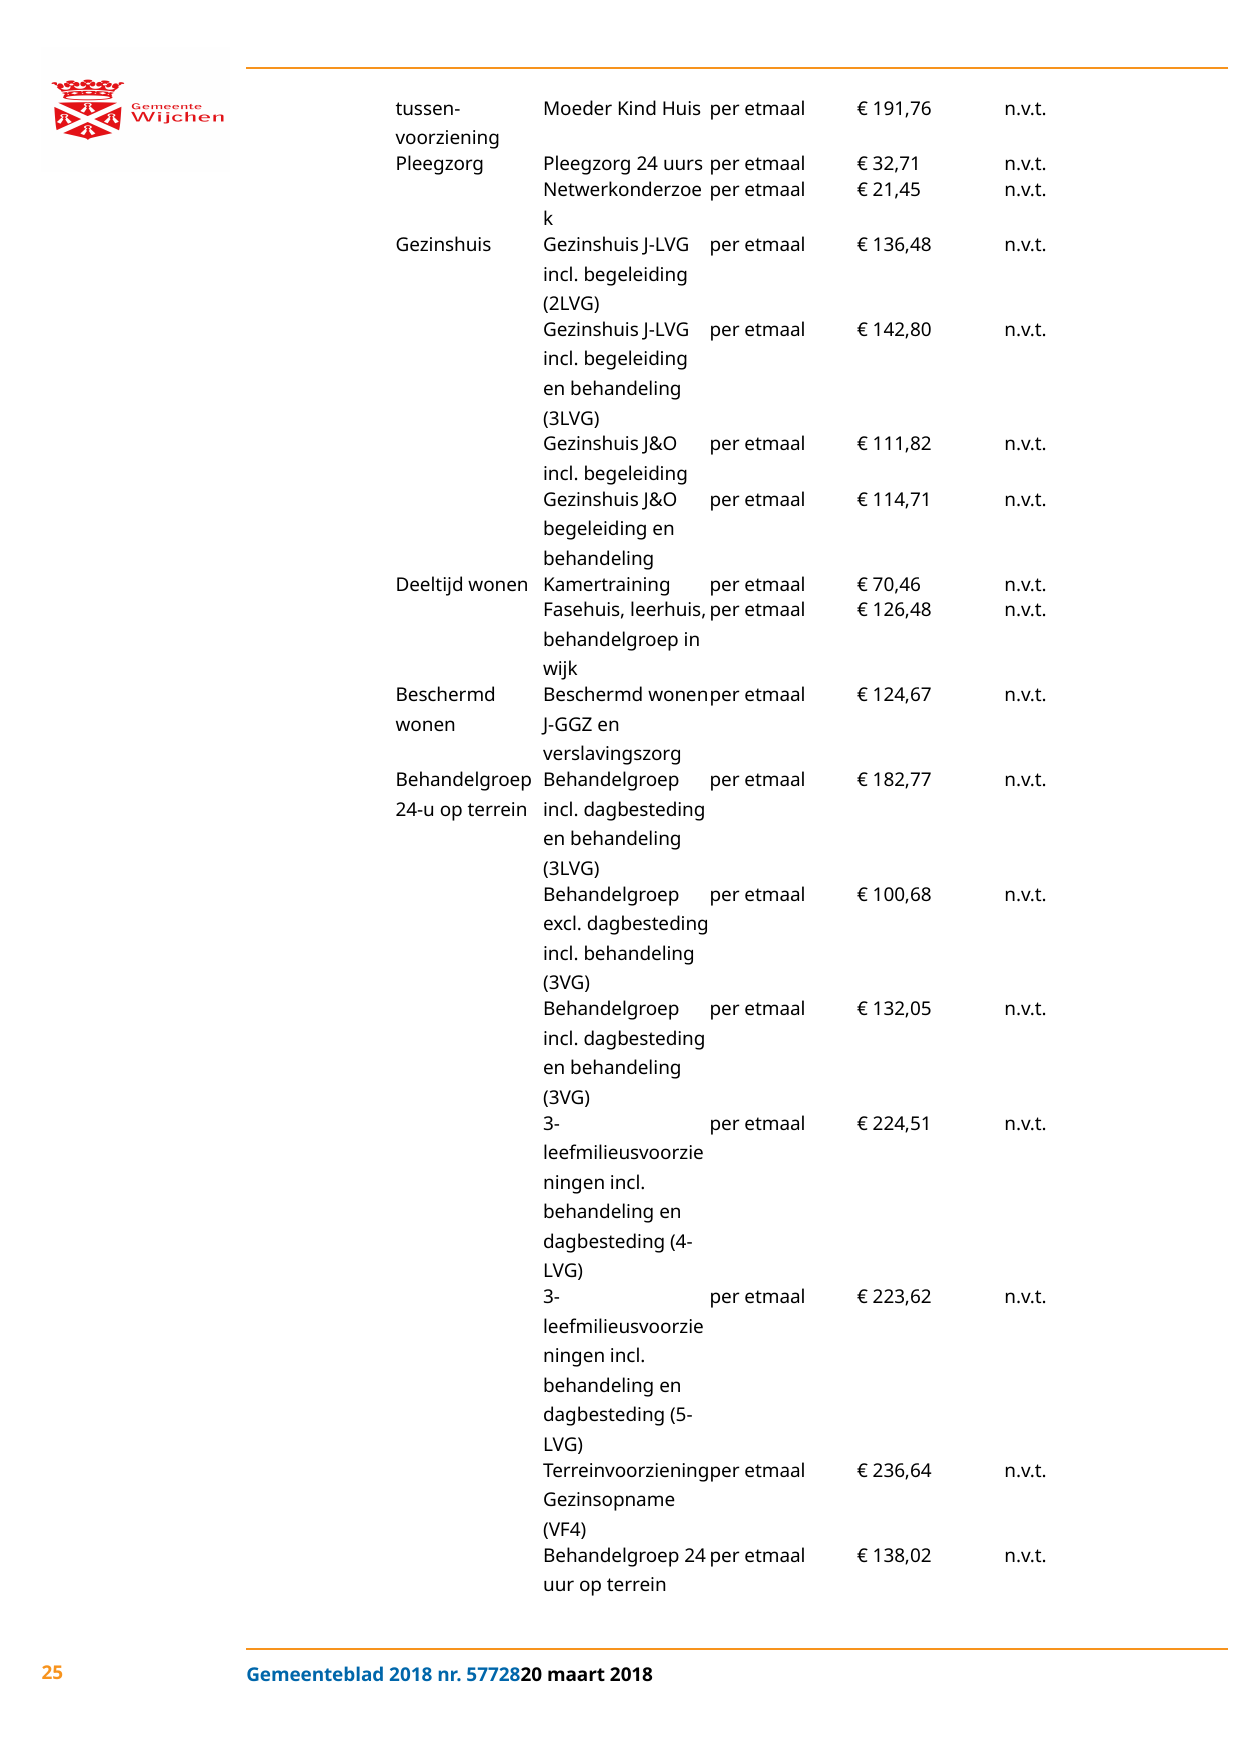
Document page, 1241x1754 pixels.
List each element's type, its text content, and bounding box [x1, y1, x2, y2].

table_cell n.v.t. [1004, 766, 1152, 881]
table_cell per etmaal [709, 995, 857, 1110]
table_cell [248, 95, 395, 1597]
table_cell n.v.t. [1004, 571, 1152, 596]
table_cell per etmaal [709, 681, 857, 766]
table_cell € 111,82 [857, 431, 1004, 486]
table_cell Deeltijd wonen [395, 571, 543, 596]
table_cell Gezinshuis J&O begeleiding en behandeling [543, 486, 709, 571]
table_cell € 100,68 [857, 881, 1004, 995]
table_cell per etmaal [709, 766, 857, 881]
table_cell n.v.t. [1004, 176, 1152, 231]
picture [41, 47, 231, 172]
table_cell per etmaal [709, 1110, 857, 1283]
table_cell Terreinvoorziening Gezinsopname (VF4) [543, 1457, 709, 1542]
table_cell Netwerkonderzoek [543, 176, 709, 231]
table_cell € 224,51 [857, 1110, 1004, 1283]
table_cell n.v.t. [1004, 316, 1152, 431]
table_cell Behandelgroep 24-u op terrein [395, 766, 543, 1597]
table_cell n.v.t. [1004, 1110, 1152, 1283]
table_cell Gezinshuis [395, 231, 543, 571]
table_cell Moeder Kind Huis [543, 95, 709, 150]
table_cell tussen-voorziening [395, 95, 543, 150]
table_cell € 114,71 [857, 486, 1004, 571]
table_cell Kamertraining [543, 571, 709, 596]
table_cell € 182,77 [857, 766, 1004, 881]
table_cell € 32,71 [857, 150, 1004, 176]
table_cell Fasehuis, leerhuis, behandelgroep in wijk [543, 596, 709, 681]
table_cell per etmaal [709, 431, 857, 486]
table_cell Behandelgroep incl. dagbesteding en behandeling (3LVG) [543, 766, 709, 881]
table_cell n.v.t. [1004, 231, 1152, 316]
table_cell n.v.t. [1004, 95, 1152, 150]
table_cell per etmaal [709, 486, 857, 571]
table_cell per etmaal [709, 95, 857, 150]
table_cell € 124,67 [857, 681, 1004, 766]
table_cell Pleegzorg [395, 150, 543, 231]
table_cell n.v.t. [1004, 431, 1152, 486]
table_cell n.v.t. [1004, 1542, 1152, 1597]
table_cell Beschermd wonen [395, 681, 543, 766]
table_cell € 70,46 [857, 571, 1004, 596]
table_cell Gezinshuis J&O incl. begeleiding [543, 431, 709, 486]
table_cell Pleegzorg 24 uurs [543, 150, 709, 176]
table_cell € 136,48 [857, 231, 1004, 316]
table_cell 3-leefmilieusvoorzieningen incl. behandeling en dagbesteding (5-LVG) [543, 1283, 709, 1457]
table_cell n.v.t. [1004, 881, 1152, 995]
table_cell Gezinshuis J-LVG incl. begeleiding (2LVG) [543, 231, 709, 316]
table_cell Behandelgroep 24 uur op terrein [543, 1542, 709, 1597]
table_cell n.v.t. [1004, 150, 1152, 176]
table_cell per etmaal [709, 316, 857, 431]
table_cell n.v.t. [1004, 995, 1152, 1110]
table_cell € 126,48 [857, 596, 1004, 681]
table_cell per etmaal [709, 596, 857, 681]
table_cell € 223,62 [857, 1283, 1004, 1457]
table_cell Behandelgroep incl. dagbesteding en behandeling (3VG) [543, 995, 709, 1110]
table_cell n.v.t. [1004, 1457, 1152, 1542]
table_cell per etmaal [709, 1542, 857, 1597]
table_cell € 132,05 [857, 995, 1004, 1110]
table_cell n.v.t. [1004, 486, 1152, 571]
table_cell [395, 596, 543, 681]
table_cell per etmaal [709, 881, 857, 995]
table_cell Gezinshuis J-LVG incl. begeleiding en behandeling (3LVG) [543, 316, 709, 431]
table_cell n.v.t. [1004, 596, 1152, 681]
table_cell € 142,80 [857, 316, 1004, 431]
table_cell € 138,02 [857, 1542, 1004, 1597]
table_cell per etmaal [709, 150, 857, 176]
table_cell € 21,45 [857, 176, 1004, 231]
table_cell n.v.t. [1004, 1283, 1152, 1457]
table_cell Behandelgroep excl. dagbesteding incl. behandeling (3VG) [543, 881, 709, 995]
table_cell € 236,64 [857, 1457, 1004, 1542]
table_cell € 191,76 [857, 95, 1004, 150]
table_cell per etmaal [709, 176, 857, 231]
table_cell Beschermd wonen J-GGZ en verslavingszorg [543, 681, 709, 766]
table_cell n.v.t. [1004, 681, 1152, 766]
table_cell per etmaal [709, 1457, 857, 1542]
table_cell per etmaal [709, 1283, 857, 1457]
table_cell per etmaal [709, 231, 857, 316]
table_cell 3-leefmilieusvoorzieningen incl. behandeling en dagbesteding (4-LVG) [543, 1110, 709, 1283]
table_cell per etmaal [709, 571, 857, 596]
